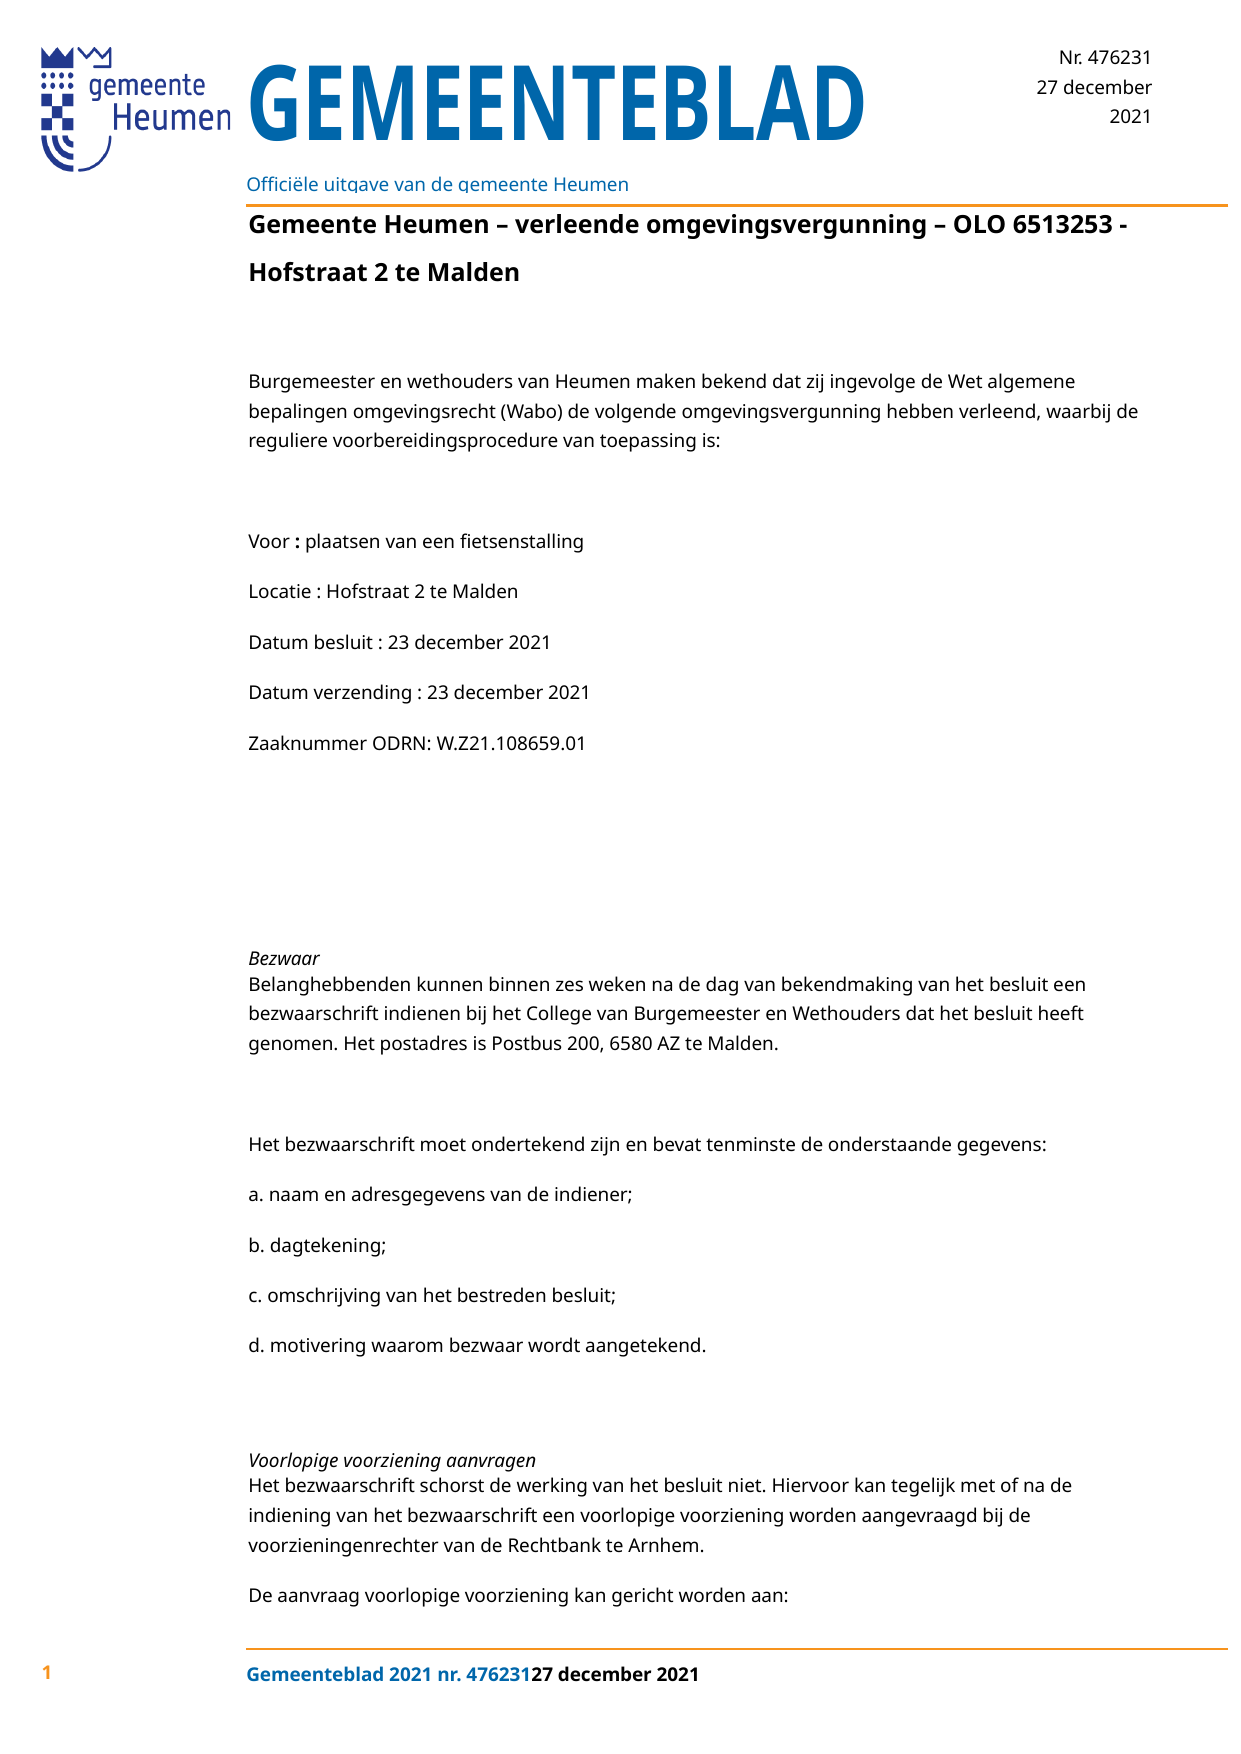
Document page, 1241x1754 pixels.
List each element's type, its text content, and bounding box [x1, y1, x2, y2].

text Belanghebbenden kunnen binnen zes weken na de dag van bekendmaking van het besluit een bezwaarschrift indienen bij het College van Burgemeester en Wethouders dat het besluit heeft genomen. Het postadres is Postbus 200, 6580 AZ te Malden. [248, 971, 1152, 1056]
text b. dagtekening; [248, 1232, 1152, 1257]
text Het bezwaarschrift moet ondertekend zijn en bevat tenminste de onderstaande gegevens: [248, 1131, 1152, 1157]
text De aanvraag voorlopige voorziening kan gericht worden aan: [248, 1582, 1152, 1608]
text Locatie : Hofstraat 2 te Malden [248, 579, 1152, 604]
text Voorlopige voorziening aanvragen [248, 1447, 1152, 1473]
text Datum besluit : 23 december 2021 [248, 629, 1152, 655]
text Zaaknummer ODRN: W.Z21.108659.01 [248, 730, 1152, 756]
text Datum verzending : 23 december 2021 [248, 679, 1152, 705]
text Voor : plaatsen van een fietsenstalling [248, 528, 1152, 554]
text Gemeente Heumen – verleende omgevingsvergunning – OLO 6513253 - Hofstraat 2 te Malden [248, 207, 1152, 288]
picture [41, 47, 231, 172]
text Burgemeester en wethouders van Heumen maken bekend dat zij ingevolge de Wet algemene bepalingen omgevingsrecht (Wabo) de volgende omgevingsvergunning hebben verleend, waarbij de reguliere voorbereidingsprocedure van toepassing is: [248, 368, 1152, 453]
text d. motivering waarom bezwaar wordt aangetekend. [248, 1333, 1152, 1358]
text Het bezwaarschrift schorst de werking van het besluit niet. Hiervoor kan tegelijk met of na de indiening van het bezwaarschrift een voorlopige voorziening worden aangevraagd bij de voorzieningenrechter van de Rechtbank te Arnhem. [248, 1473, 1152, 1558]
text a. naam en adresgegevens van de indiener; [248, 1181, 1152, 1207]
text Bezwaar [248, 945, 1152, 971]
text c. omschrijving van het bestreden besluit; [248, 1282, 1152, 1308]
